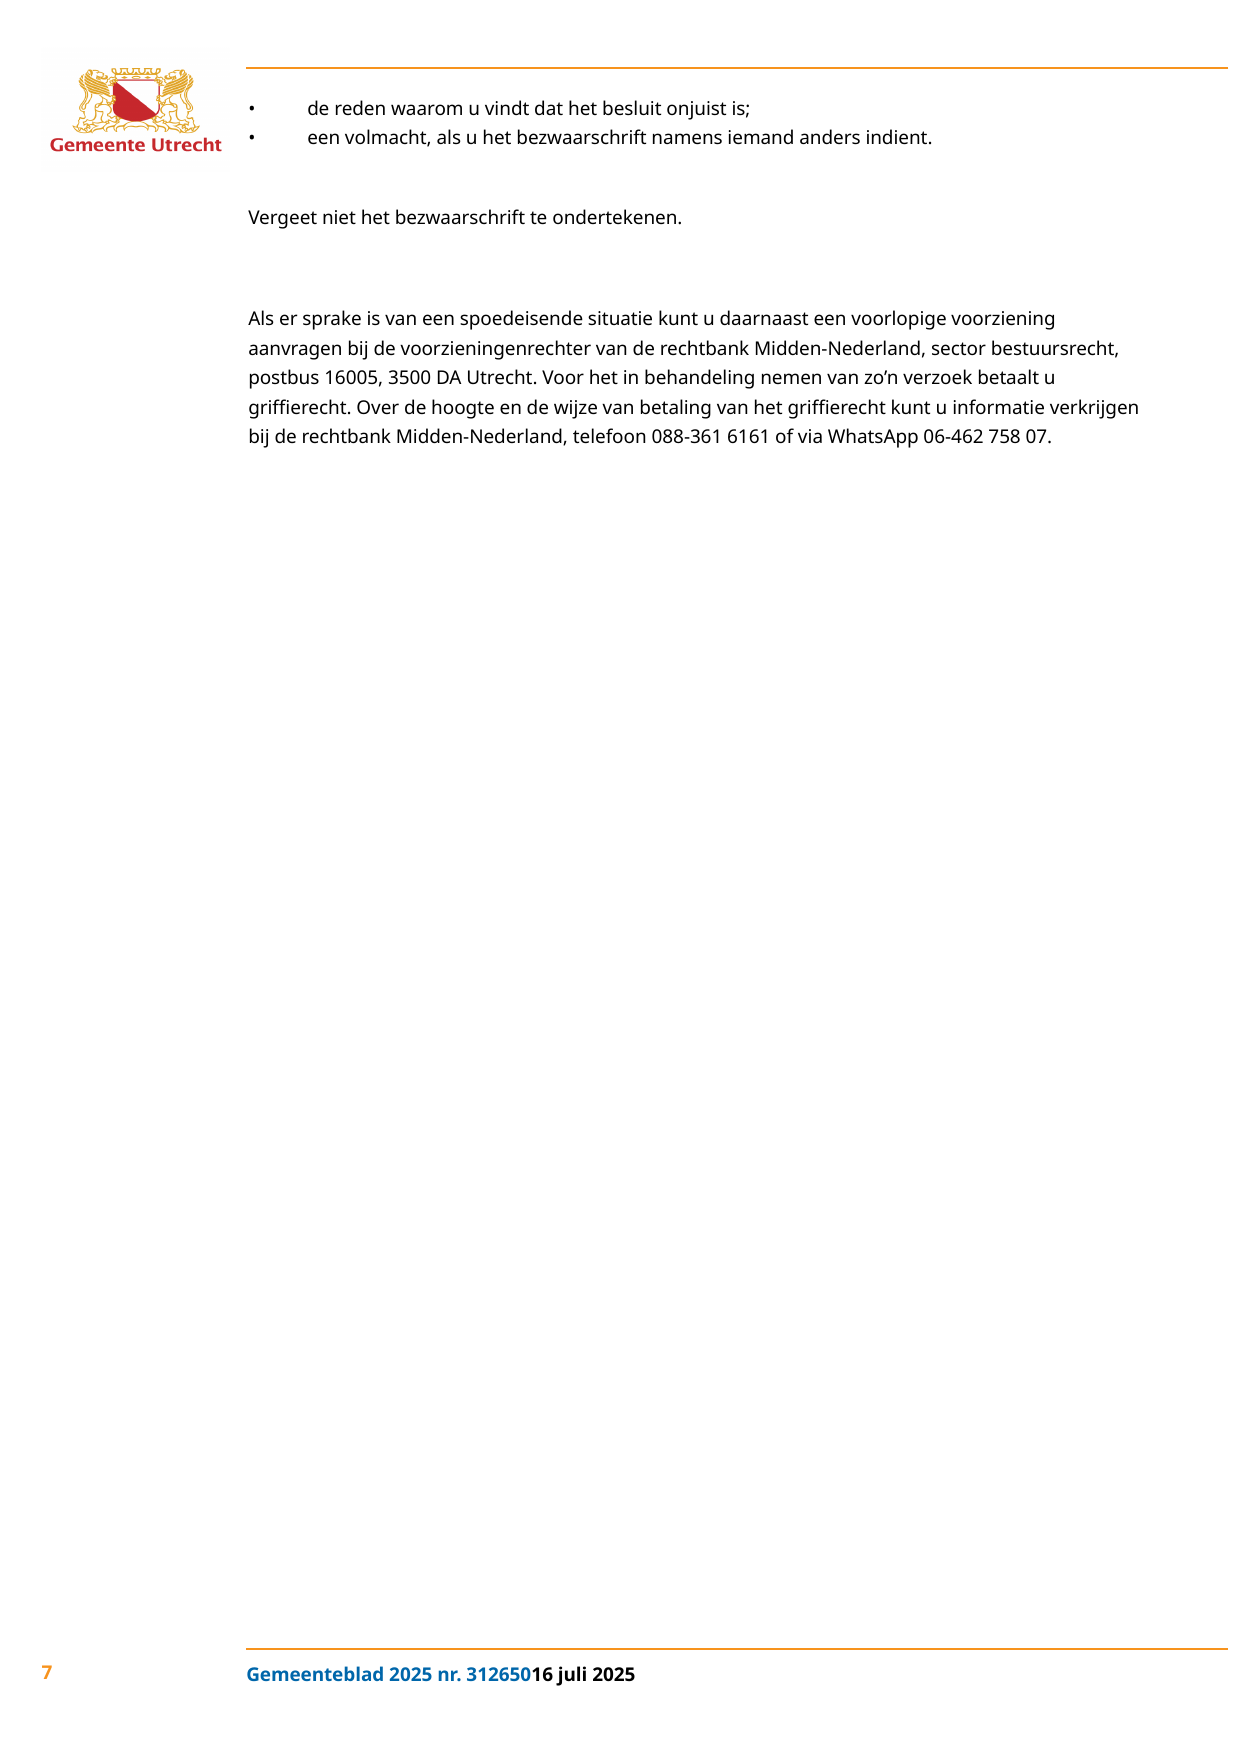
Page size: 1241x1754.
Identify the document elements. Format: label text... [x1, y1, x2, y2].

list de reden waarom u vindt dat het besluit onjuist is; [248, 95, 1152, 121]
text Vergeet niet het bezwaarschrift te ondertekenen. [248, 204, 1152, 230]
picture [41, 47, 231, 172]
list een volmacht, als u het bezwaarschrift namens iemand anders indient. [248, 124, 1152, 150]
text Als er sprake is van een spoedeisende situatie kunt u daarnaast een voorlopige voorziening aanvragen bij de voorzieningenrechter van de rechtbank Midden-Nederland, sector bestuursrecht, postbus 16005, 3500 DA Utrecht. Voor het in behandeling nemen van zo’n verzoek betaalt u griffierecht. Over de hoogte en de wijze van betaling van het griffierecht kunt u informatie verkrijgen bij de rechtbank Midden-Nederland, telefoon 088-361 6161 of via WhatsApp 06-462 758 07. [248, 305, 1152, 449]
